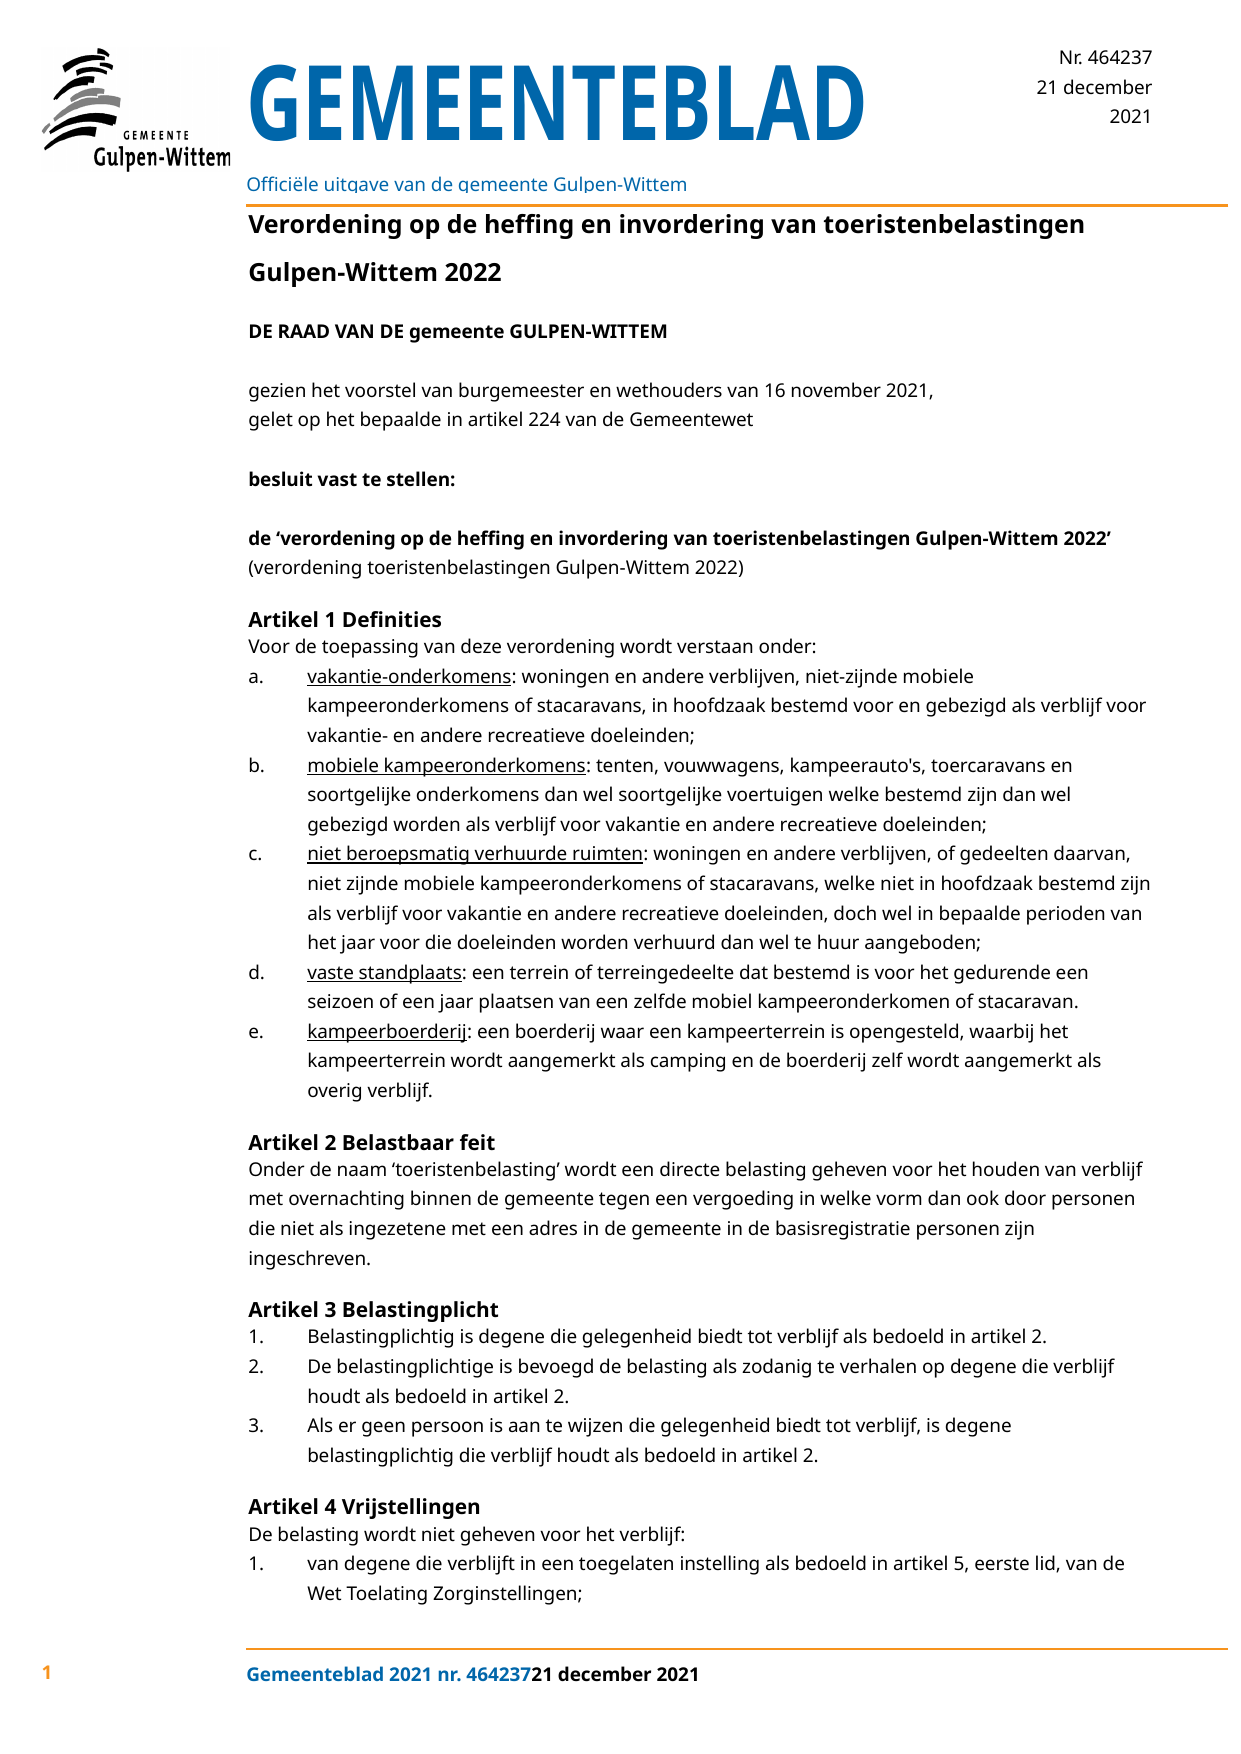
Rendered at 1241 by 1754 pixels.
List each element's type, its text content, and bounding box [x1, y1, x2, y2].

picture [41, 47, 231, 172]
text gezien het voorstel van burgemeester en wethouders van 16 november 2021, [248, 377, 1152, 403]
list niet beroepsmatig verhuurde ruimten: woningen en andere verblijven, of gedeelten daarvan, niet zijnde mobiele kampeeronderkomens of stacaravans, welke niet in hoofdzaak bestemd zijn als verblijf voor vakantie en andere recreatieve doeleinden, doch wel in bepaalde perioden van het jaar voor die doeleinden worden verhuurd dan wel te huur aangeboden; [248, 841, 1152, 955]
text (verordening toeristenbelastingen Gulpen-Wittem 2022) [248, 554, 1152, 580]
text De belasting wordt niet geheven voor het verblijf: [248, 1521, 1152, 1547]
list van degene die verblijft in een toegelaten instelling als bedoeld in artikel 5, eerste lid, van de Wet Toelating Zorginstellingen; [248, 1550, 1152, 1606]
list Als er geen persoon is aan te wijzen die gelegenheid biedt tot verblijf, is degene belastingplichtig die verblijf houdt als bedoeld in artikel 2. [248, 1412, 1152, 1468]
list vaste standplaats: een terrein of terreingedeelte dat bestemd is voor het gedurende een seizoen of een jaar plaatsen van een zelfde mobiel kampeeronderkomen of stacaravan. [248, 959, 1152, 1014]
text besluit vast te stellen: [248, 466, 1152, 492]
list kampeerboerderij: een boerderij waar een kampeerterrein is opengesteld, waarbij het kampeerterrein wordt aangemerkt als camping en de boerderij zelf wordt aangemerkt als overig verblijf. [248, 1018, 1152, 1103]
text Artikel 4 Vrijstellingen [248, 1492, 1152, 1521]
list De belastingplichtige is bevoegd de belasting als zodanig te verhalen op degene die verblijf houdt als bedoeld in artikel 2. [248, 1353, 1152, 1408]
text Verordening op de heffing en invordering van toeristenbelastingen Gulpen-Wittem 2022 [248, 207, 1152, 288]
text Artikel 1 Definities [248, 605, 1152, 633]
list vakantie-onderkomens: woningen en andere verblijven, niet-zijnde mobiele kampeeronderkomens of stacaravans, in hoofdzaak bestemd voor en gebezigd als verblijf voor vakantie- en andere recreatieve doeleinden; [248, 663, 1152, 748]
text DE RAAD VAN DE gemeente GULPEN-WITTEM [248, 318, 1152, 344]
text Onder de naam ‘toeristenbelasting’ wordt een directe belasting geheven voor het houden van verblijf met overnachting binnen de gemeente tegen een vergoeding in welke vorm dan ook door personen die niet als ingezetene met een adres in de gemeente in de basisregistratie personen zijn ingeschreven. [248, 1156, 1152, 1271]
text Artikel 3 Belastingplicht [248, 1295, 1152, 1324]
text Artikel 2 Belastbaar feit [248, 1128, 1152, 1156]
text de ‘verordening op de heffing en invordering van toeristenbelastingen Gulpen-Wittem 2022’ [248, 525, 1152, 551]
text gelet op het bepaalde in artikel 224 van de Gemeentewet [248, 407, 1152, 432]
list Belastingplichtig is degene die gelegenheid biedt tot verblijf als bedoeld in artikel 2. [248, 1324, 1152, 1349]
text Voor de toepassing van deze verordening wordt verstaan onder: [248, 633, 1152, 659]
list mobiele kampeeronderkomens: tenten, vouwwagens, kampeerauto's, toercaravans en soortgelijke onderkomens dan wel soortgelijke voertuigen welke bestemd zijn dan wel gebezigd worden als verblijf voor vakantie en andere recreatieve doeleinden; [248, 752, 1152, 837]
